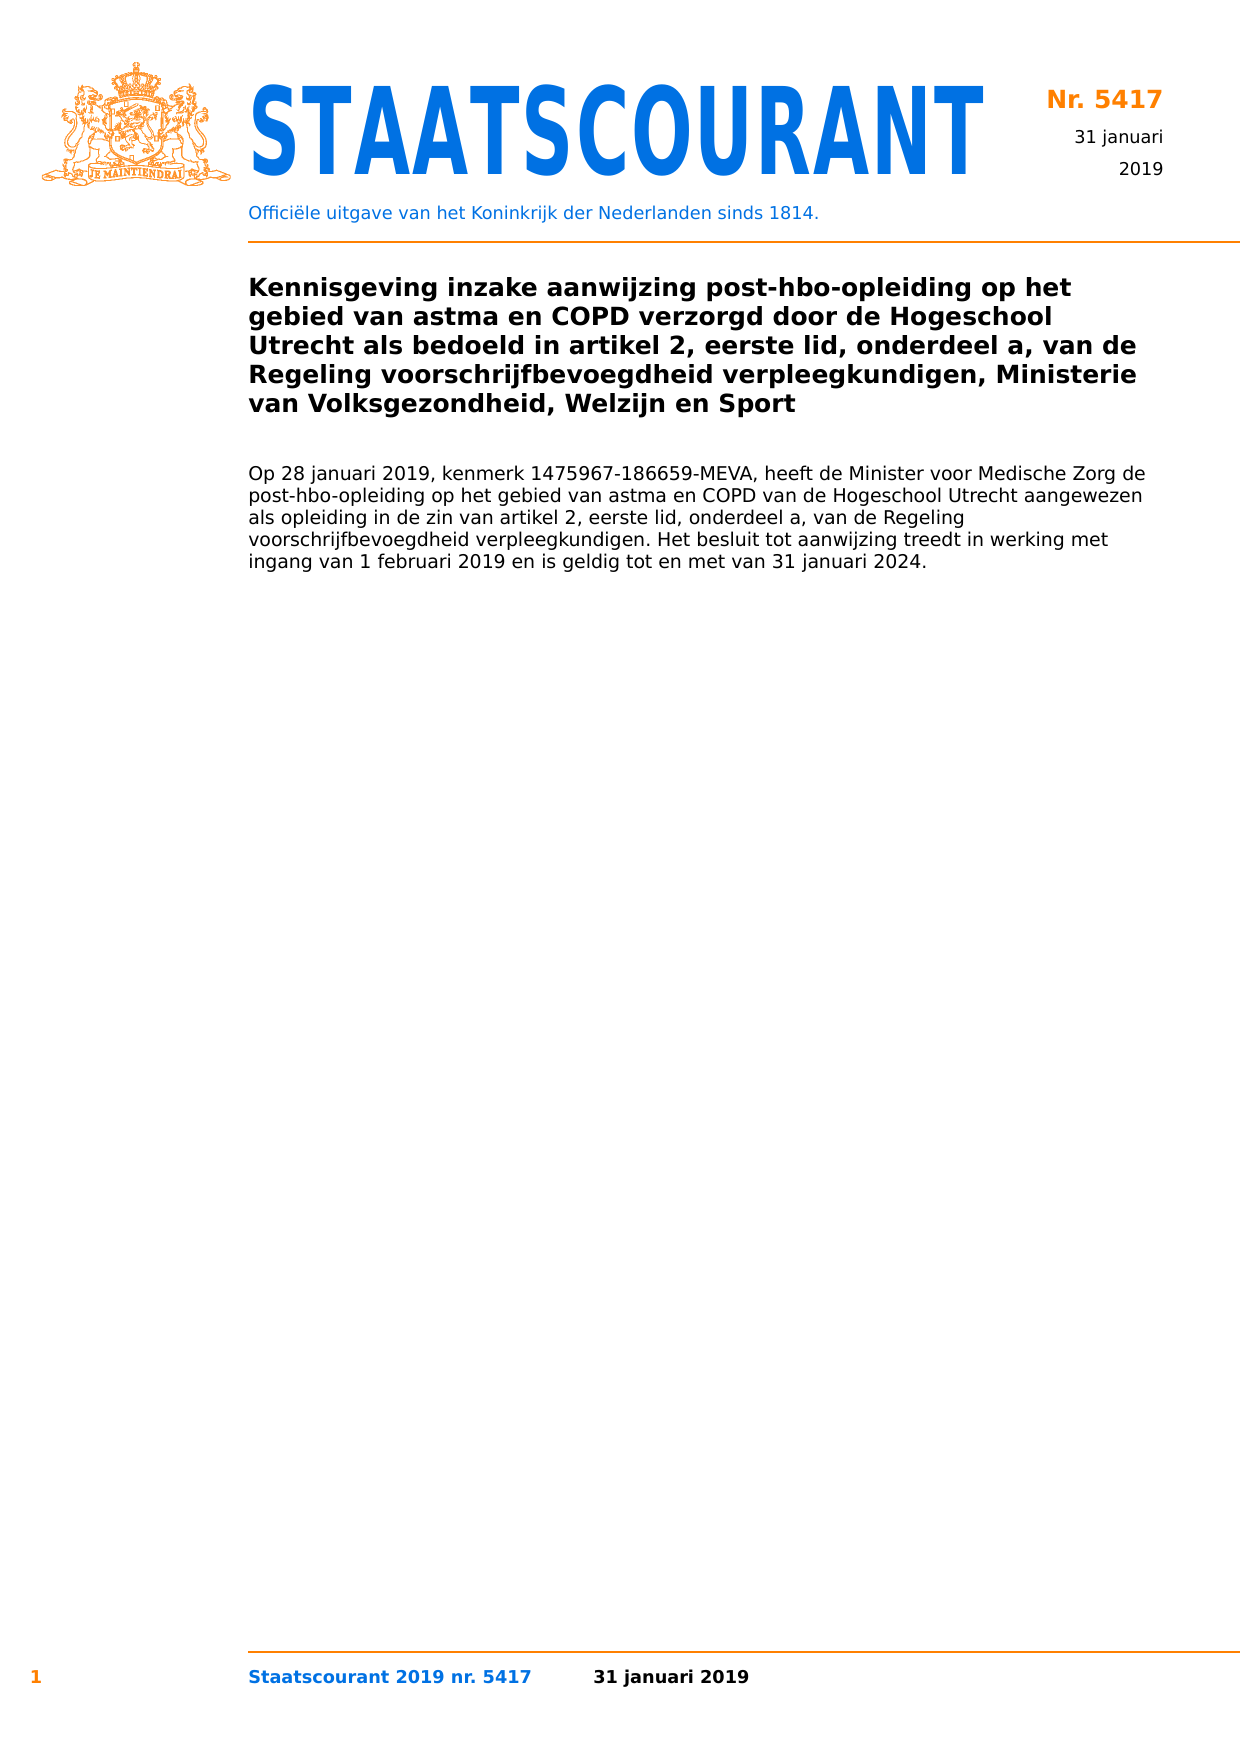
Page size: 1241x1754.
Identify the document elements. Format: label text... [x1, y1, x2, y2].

table_cell Officiële uitgave van het Koninkrijk der Nederlanden sinds 1814. [248, 203, 1240, 241]
table_header Nr. 5417 [998, 62, 1240, 121]
subtitle Kennisgeving inzake aanwijzing post-hbo-opleiding op het gebied van astma en COPD verzorgd door de Hogeschool Utrecht als bedoeld in artikel 2, eerste lid, onderdeel a, van de Regeling voorschrijfbevoegdheid verpleegkundigen, Ministerie van Volksgezondheid, Welzijn en Sport [248, 273, 1163, 419]
text Op 28 januari 2019, kenmerk 1475967-186659-MEVA, heeft de Minister voor Medische Zorg de post-hbo-opleiding op het gebied van astma en COPD van de Hogeschool Utrecht aangewezen als opleiding in de zin van artikel 2, eerste lid, onderdeel a, van de Regeling voorschrijfbevoegdheid verpleegkundigen. Het besluit tot aanwijzing treedt in werking met ingang van 1 februari 2019 en is geldig tot en met van 31 januari 2024. [248, 463, 1163, 572]
table_cell 31 januari [998, 121, 1240, 153]
table_cell 2019 [998, 153, 1240, 203]
picture [41, 62, 231, 186]
table_header [25, 62, 248, 241]
table_header STAATSCOURANT [248, 62, 998, 203]
